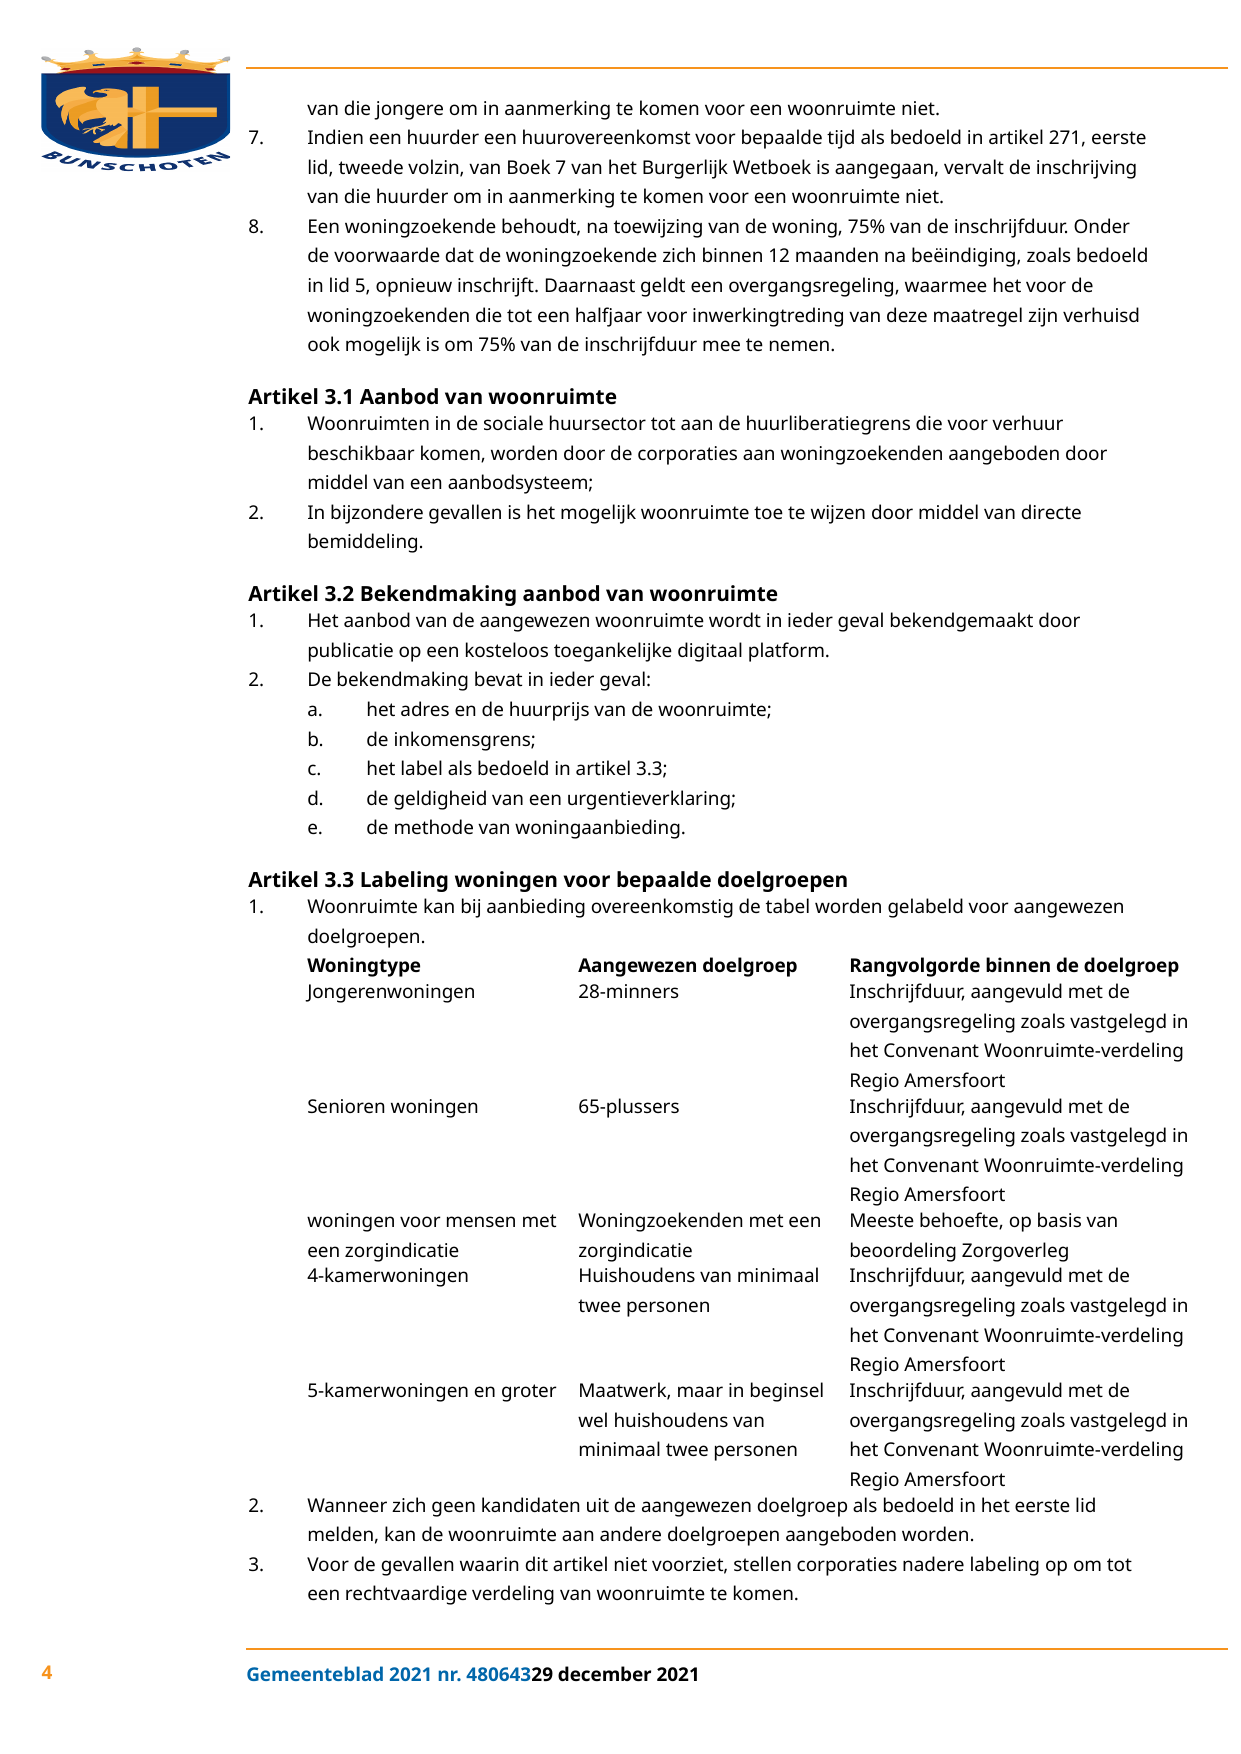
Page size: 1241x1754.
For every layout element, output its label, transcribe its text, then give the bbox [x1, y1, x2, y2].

list Woonruimte kan bij aanbieding overeenkomstig de tabel worden gelabeld voor aangewezen doelgroepen. [248, 893, 1152, 949]
table_cell 5-kamerwoningen en groter [307, 1377, 578, 1492]
table_cell Jongerenwoningen [307, 979, 578, 1093]
table_header Woningtype [307, 953, 578, 978]
list van die jongere om in aanmerking te komen voor een woonruimte niet. [248, 95, 1152, 121]
table_cell Senioren woningen [307, 1093, 578, 1207]
text Artikel 3.3 Labeling woningen voor bepaalde doelgroepen [248, 865, 1152, 893]
table_cell Maatwerk, maar in beginsel wel huishoudens van minimaal twee personen [578, 1377, 849, 1492]
table_cell Woningzoekenden met een zorgindicatie [578, 1208, 849, 1263]
table_cell Meeste behoefte, op basis van beoordeling Zorgoverleg [849, 1208, 1211, 1263]
table_cell Inschrijfduur, aangevuld met de overgangsregeling zoals vastgelegd in het Convenant Woonruimte-verdeling Regio Amersfoort [849, 979, 1211, 1093]
table_cell Inschrijfduur, aangevuld met de overgangsregeling zoals vastgelegd in het Convenant Woonruimte-verdeling Regio Amersfoort [849, 1093, 1211, 1207]
list Een woningzoekende behoudt, na toewijzing van de woning, 75% van de inschrijfduur. Onder de voorwaarde dat de woningzoekende zich binnen 12 maanden na beëindiging, zoals bedoeld in lid 5, opnieuw inschrijft. Daarnaast geldt een overgangsregeling, waarmee het voor de woningzoekenden die tot een halfjaar voor inwerkingtreding van deze maatregel zijn verhuisd ook mogelijk is om 75% van de inschrijfduur mee te nemen. [248, 213, 1152, 357]
list het label als bedoeld in artikel 3.3; [307, 755, 1152, 781]
list de inkomensgrens; [307, 726, 1152, 752]
table_header Aangewezen doelgroep [578, 953, 849, 978]
list Het aanbod van de aangewezen woonruimte wordt in ieder geval bekendgemaakt door publicatie op een kosteloos toegankelijke digitaal platform. [248, 607, 1152, 663]
table_cell woningen voor mensen met een zorgindicatie [307, 1208, 578, 1263]
table_cell 4-kamerwoningen [307, 1263, 578, 1377]
picture [41, 47, 231, 172]
list de methode van woningaanbieding. [307, 814, 1152, 840]
table_header Rangvolgorde binnen de doelgroep [849, 953, 1211, 978]
table_cell Huishoudens van minimaal twee personen [578, 1263, 849, 1377]
list Voor de gevallen waarin dit artikel niet voorziet, stellen corporaties nadere labeling op om tot een rechtvaardige verdeling van woonruimte te komen. [248, 1551, 1152, 1606]
list Indien een huurder een huurovereenkomst voor bepaalde tijd als bedoeld in artikel 271, eerste lid, tweede volzin, van Boek 7 van het Burgerlijk Wetboek is aangegaan, vervalt de inschrijving van die huurder om in aanmerking te komen voor een woonruimte niet. [248, 124, 1152, 209]
list Wanneer zich geen kandidaten uit de aangewezen doelgroep als bedoeld in het eerste lid melden, kan de woonruimte aan andere doelgroepen aangeboden worden. [248, 1492, 1152, 1547]
text Artikel 3.2 Bekendmaking aanbod van woonruimte [248, 579, 1152, 607]
table_cell Inschrijfduur, aangevuld met de overgangsregeling zoals vastgelegd in het Convenant Woonruimte-verdeling Regio Amersfoort [849, 1377, 1211, 1492]
list het adres en de huurprijs van de woonruimte; [307, 696, 1152, 722]
table_cell 65-plussers [578, 1093, 849, 1207]
text Artikel 3.1 Aanbod van woonruimte [248, 382, 1152, 410]
list Woonruimten in de sociale huursector tot aan de huurliberatiegrens die voor verhuur beschikbaar komen, worden door de corporaties aan woningzoekenden aangeboden door middel van een aanbodsysteem; [248, 410, 1152, 495]
table_cell 28-minners [578, 979, 849, 1093]
list De bekendmaking bevat in ieder geval: [248, 667, 1152, 692]
table_cell Inschrijfduur, aangevuld met de overgangsregeling zoals vastgelegd in het Convenant Woonruimte-verdeling Regio Amersfoort [849, 1263, 1211, 1377]
list In bijzondere gevallen is het mogelijk woonruimte toe te wijzen door middel van directe bemiddeling. [248, 499, 1152, 554]
list de geldigheid van een urgentieverklaring; [307, 785, 1152, 811]
